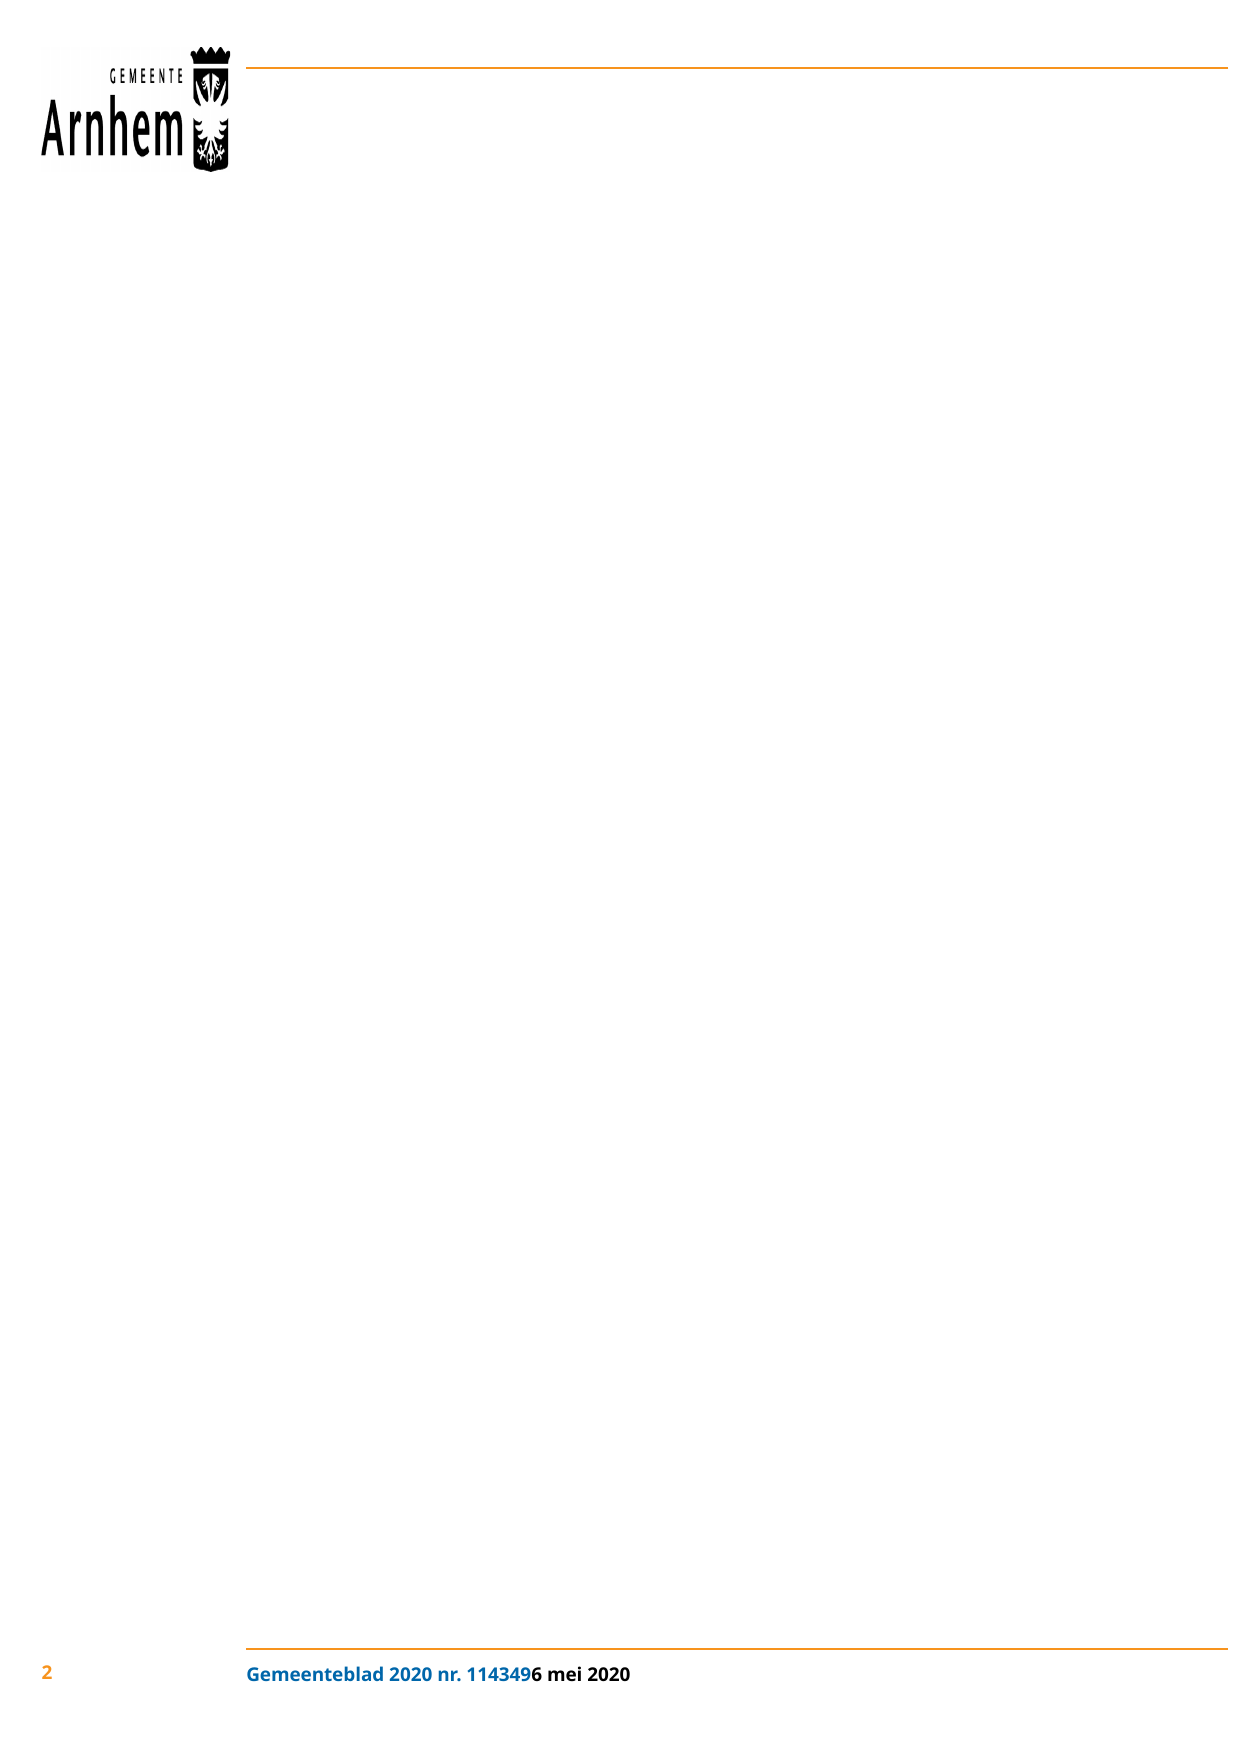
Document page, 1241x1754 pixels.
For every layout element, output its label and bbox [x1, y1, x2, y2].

picture [41, 47, 231, 172]
